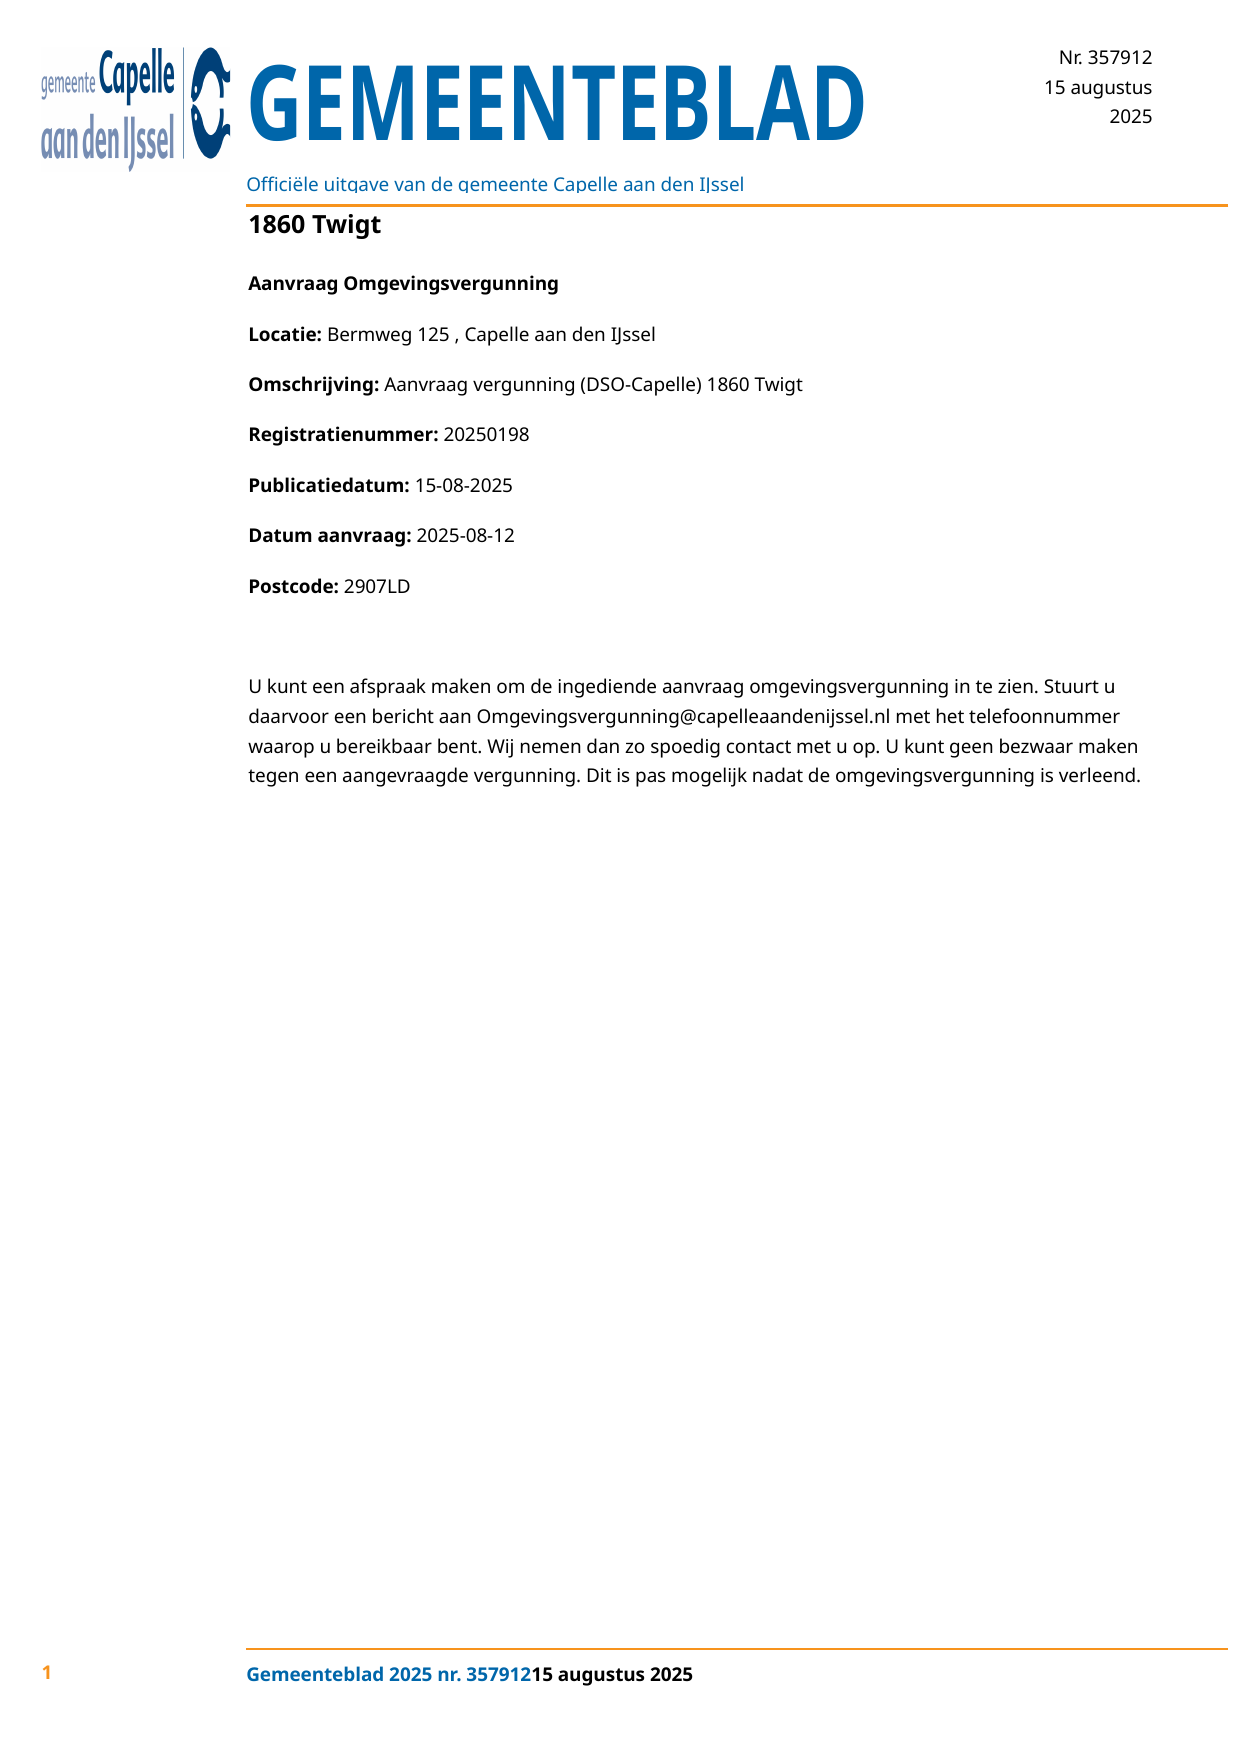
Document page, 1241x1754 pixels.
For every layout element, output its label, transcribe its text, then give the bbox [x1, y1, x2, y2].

text Postcode: 2907LD [248, 573, 1152, 598]
picture [41, 47, 231, 172]
text Aanvraag Omgevingsvergunning [248, 270, 1152, 296]
text Omschrijving: Aanvraag vergunning (DSO-Capelle) 1860 Twigt [248, 371, 1152, 397]
text U kunt een afspraak maken om de ingediende aanvraag omgevingsvergunning in te zien. Stuurt u daarvoor een bericht aan Omgevingsvergunning@capelleaandenijssel.nl met het telefoonnummer waarop u bereikbaar bent. Wij nemen dan zo spoedig contact met u op. U kunt geen bezwaar maken tegen een aangevraagde vergunning. Dit is pas mogelijk nadat de omgevingsvergunning is verleend. [248, 674, 1152, 788]
text 1860 Twigt [248, 207, 1152, 241]
text Registratienummer: 20250198 [248, 422, 1152, 447]
text Publicatiedatum: 15-08-2025 [248, 472, 1152, 498]
text Datum aanvraag: 2025-08-12 [248, 522, 1152, 548]
text Locatie: Bermweg 125 , Capelle aan den IJssel [248, 321, 1152, 346]
